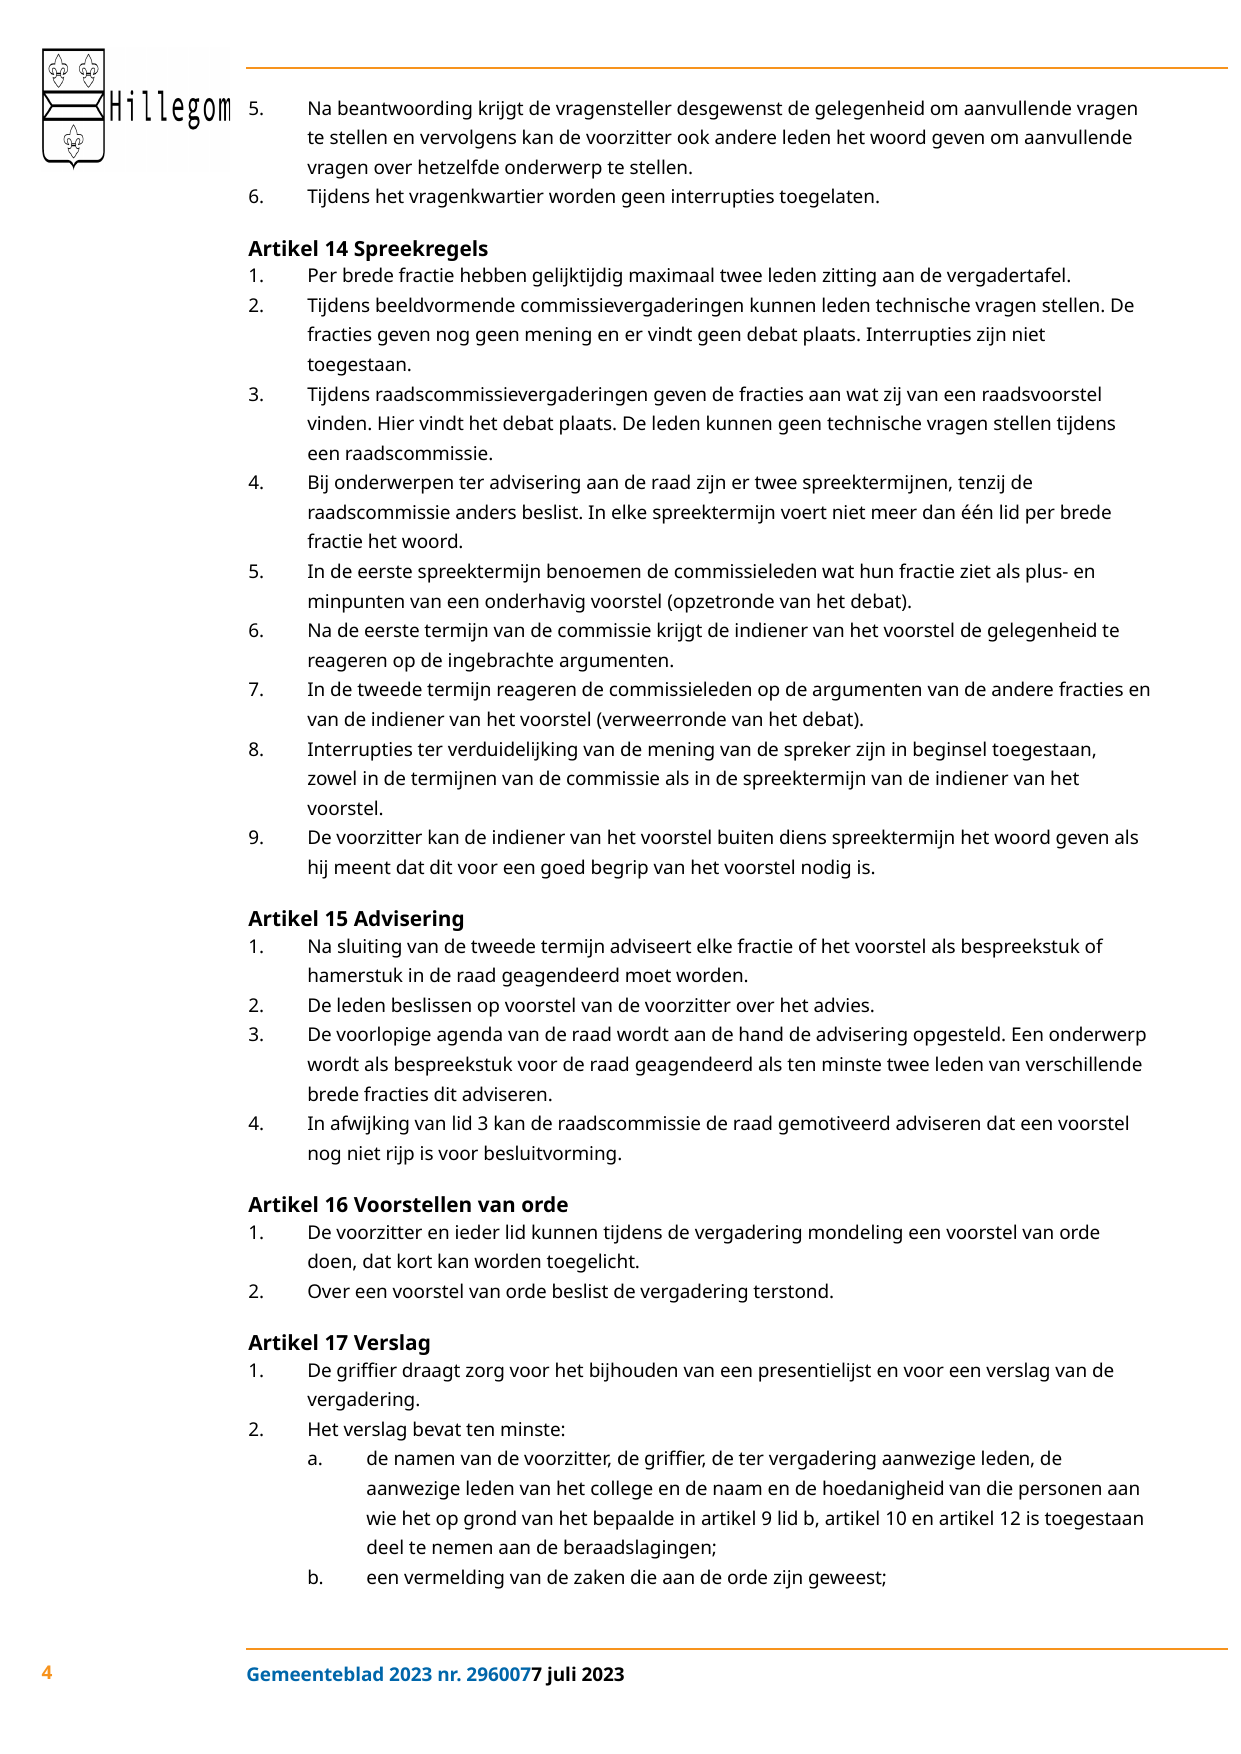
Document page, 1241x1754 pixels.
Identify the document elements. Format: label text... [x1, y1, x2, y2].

list Bij onderwerpen ter advisering aan de raad zijn er twee spreektermijnen, tenzij de raadscommissie anders beslist. In elke spreektermijn voert niet meer dan één lid per brede fractie het woord. [248, 469, 1152, 554]
text Artikel 17 Verslag [248, 1328, 1152, 1357]
list Over een voorstel van orde beslist de vergadering terstond. [248, 1278, 1152, 1304]
list Na beantwoording krijgt de vragensteller desgewenst de gelegenheid om aanvullende vragen te stellen en vervolgens kan de voorzitter ook andere leden het woord geven om aanvullende vragen over hetzelfde onderwerp te stellen. [248, 95, 1152, 180]
list de namen van de voorzitter, de griffier, de ter vergadering aanwezige leden, de aanwezige leden van het college en de naam en de hoedanigheid van die personen aan wie het op grond van het bepaalde in artikel 9 lid b, artikel 10 en artikel 12 is toegestaan deel te nemen aan de beraadslagingen; [307, 1446, 1152, 1560]
list Na de eerste termijn van de commissie krijgt de indiener van het voorstel de gelegenheid te reageren op de ingebrachte argumenten. [248, 617, 1152, 673]
text Artikel 16 Voorstellen van orde [248, 1190, 1152, 1219]
list In de eerste spreektermijn benoemen de commissieleden wat hun fractie ziet als plus- en minpunten van een onderhavig voorstel (opzetronde van het debat). [248, 558, 1152, 613]
text Artikel 15 Advisering [248, 904, 1152, 933]
list een vermelding van de zaken die aan de orde zijn geweest; [307, 1564, 1152, 1590]
list De voorlopige agenda van de raad wordt aan de hand de advisering opgesteld. Een onderwerp wordt als bespreekstuk voor de raad geagendeerd als ten minste twee leden van verschillende brede fracties dit adviseren. [248, 1022, 1152, 1107]
picture [41, 47, 231, 172]
list De griffier draagt zorg voor het bijhouden van een presentielijst en voor een verslag van de vergadering. [248, 1357, 1152, 1412]
list Het verslag bevat ten minste: [248, 1416, 1152, 1442]
list Tijdens raadscommissievergaderingen geven de fracties aan wat zij van een raadsvoorstel vinden. Hier vindt het debat plaats. De leden kunnen geen technische vragen stellen tijdens een raadscommissie. [248, 381, 1152, 466]
list In de tweede termijn reageren de commissieleden op de argumenten van de andere fracties en van de indiener van het voorstel (verweerronde van het debat). [248, 677, 1152, 732]
list In afwijking van lid 3 kan de raadscommissie de raad gemotiveerd adviseren dat een voorstel nog niet rijp is voor besluitvorming. [248, 1110, 1152, 1166]
list Na sluiting van de tweede termijn adviseert elke fractie of het voorstel als bespreekstuk of hamerstuk in de raad geagendeerd moet worden. [248, 933, 1152, 988]
list De voorzitter en ieder lid kunnen tijdens de vergadering mondeling een voorstel van orde doen, dat kort kan worden toegelicht. [248, 1219, 1152, 1274]
text Artikel 14 Spreekregels [248, 234, 1152, 262]
list De voorzitter kan de indiener van het voorstel buiten diens spreektermijn het woord geven als hij meent dat dit voor een goed begrip van het voorstel nodig is. [248, 824, 1152, 880]
list Tijdens beeldvormende commissievergaderingen kunnen leden technische vragen stellen. De fracties geven nog geen mening en er vindt geen debat plaats. Interrupties zijn niet toegestaan. [248, 292, 1152, 377]
list De leden beslissen op voorstel van de voorzitter over het advies. [248, 992, 1152, 1018]
list Per brede fractie hebben gelijktijdig maximaal twee leden zitting aan de vergadertafel. [248, 262, 1152, 288]
list Tijdens het vragenkwartier worden geen interrupties toegelaten. [248, 183, 1152, 209]
list Interrupties ter verduidelijking van de mening van de spreker zijn in beginsel toegestaan, zowel in de termijnen van de commissie als in de spreektermijn van de indiener van het voorstel. [248, 736, 1152, 821]
